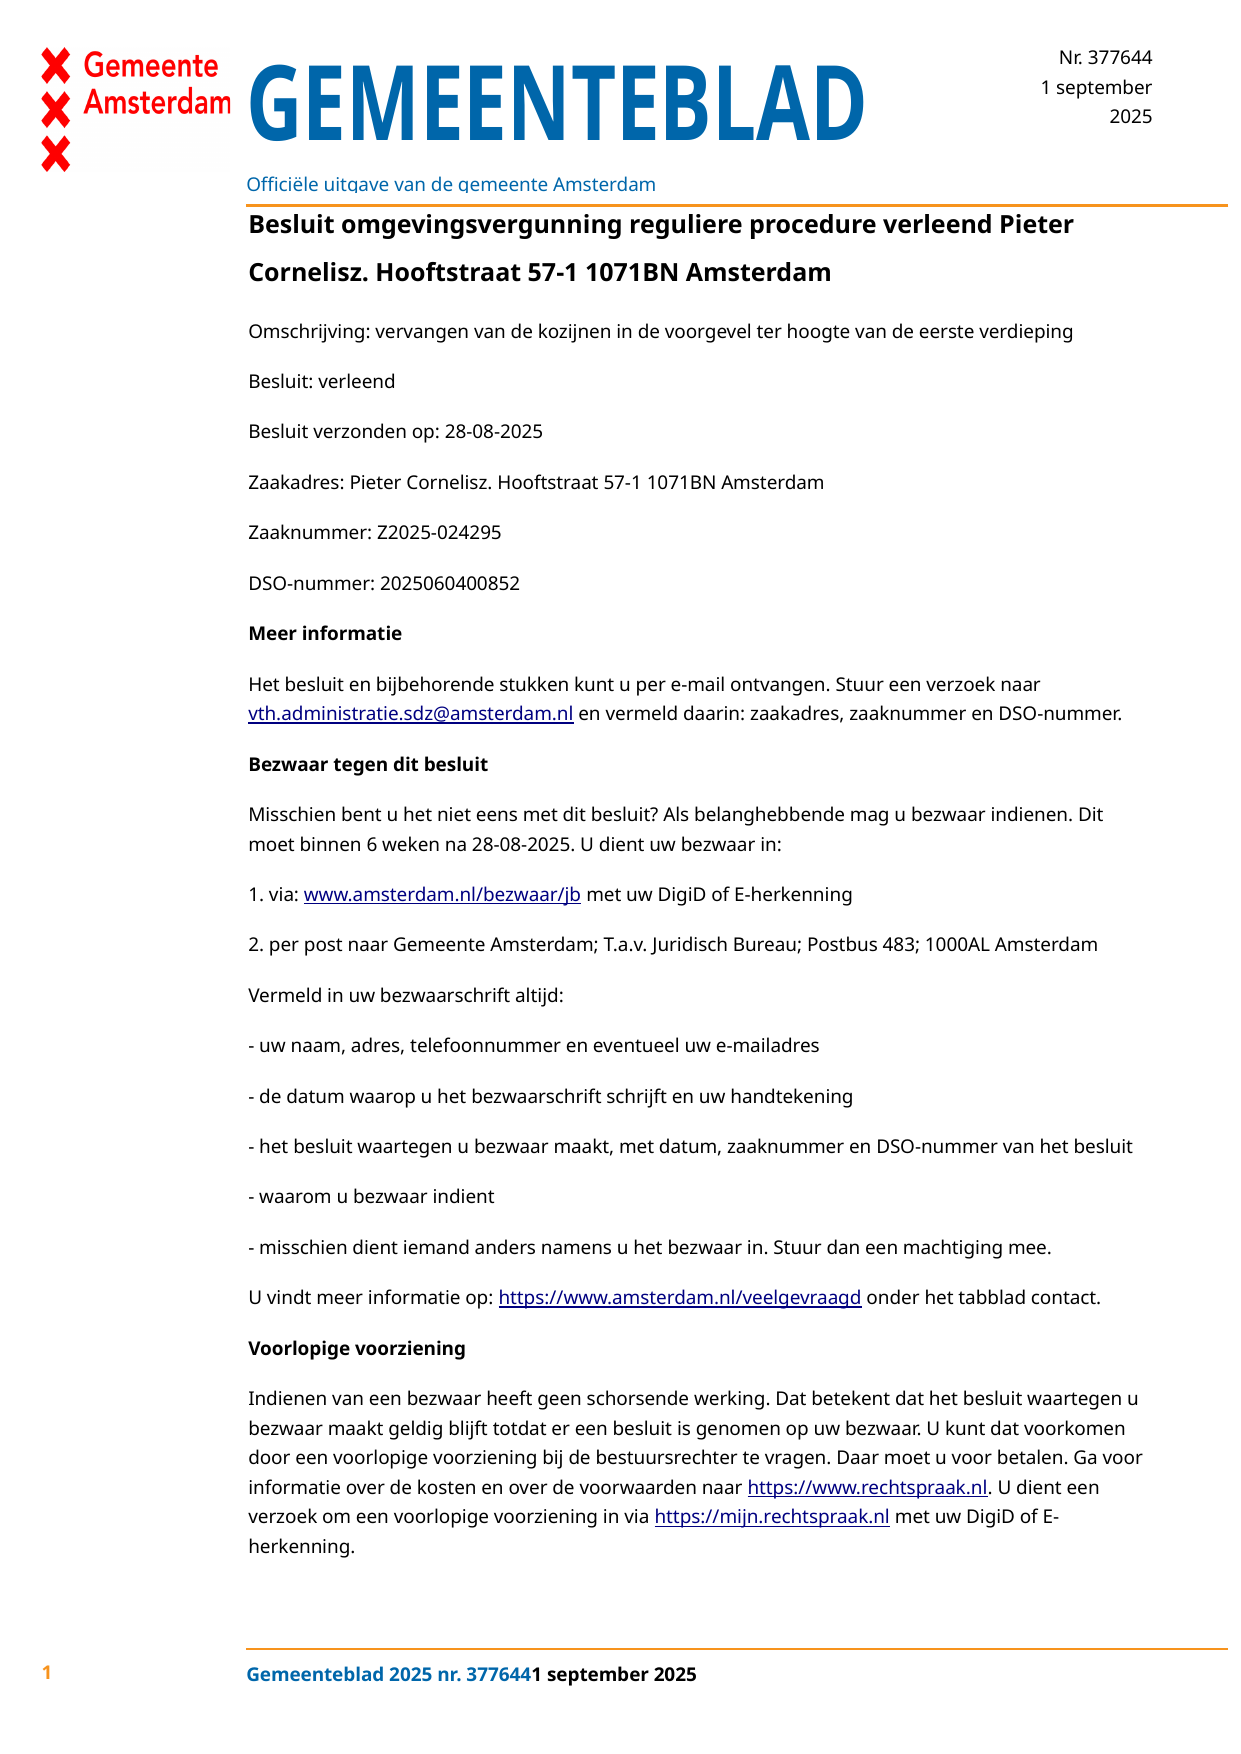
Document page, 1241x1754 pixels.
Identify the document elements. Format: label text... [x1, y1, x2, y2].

picture [41, 47, 231, 172]
text Het besluit en bijbehorende stukken kunt u per e-mail ontvangen. Stuur een verzoek naar vth.administratie.sdz@amsterdam.nl en vermeld daarin: zaakadres, zaaknummer en DSO-nummer. [248, 671, 1152, 726]
text - de datum waarop u het bezwaarschrift schrijft en uw handtekening [248, 1083, 1152, 1109]
text Meer informatie [248, 620, 1152, 646]
text - misschien dient iemand anders namens u het bezwaar in. Stuur dan een machtiging mee. [248, 1234, 1152, 1260]
text Voorlopige voorziening [248, 1335, 1152, 1361]
text Omschrijving: vervangen van de kozijnen in de voorgevel ter hoogte van de eerste verdieping [248, 318, 1152, 344]
text Zaakadres: Pieter Cornelisz. Hooftstraat 57-1 1071BN Amsterdam [248, 469, 1152, 495]
text Bezwaar tegen dit besluit [248, 751, 1152, 777]
text - het besluit waartegen u bezwaar maakt, met datum, zaaknummer en DSO-nummer van het besluit [248, 1133, 1152, 1159]
text Besluit verzonden op: 28-08-2025 [248, 419, 1152, 444]
text Misschien bent u het niet eens met dit besluit? Als belanghebbende mag u bezwaar indienen. Dit moet binnen 6 weken na 28-08-2025. U dient uw bezwaar in: [248, 801, 1152, 857]
text - uw naam, adres, telefoonnummer en eventueel uw e-mailadres [248, 1032, 1152, 1058]
text U vindt meer informatie op: https://www.amsterdam.nl/veelgevraagd onder het tabblad contact. [248, 1284, 1152, 1310]
text 1. via: www.amsterdam.nl/bezwaar/jb met uw DigiD of E-herkenning [248, 881, 1152, 907]
text - waarom u bezwaar indient [248, 1184, 1152, 1209]
text Besluit: verleend [248, 368, 1152, 394]
text Indienen van een bezwaar heeft geen schorsende werking. Dat betekent dat het besluit waartegen u bezwaar maakt geldig blijft totdat er een besluit is genomen op uw bezwaar. U kunt dat voorkomen door een voorlopige voorziening bij de bestuursrechter te vragen. Daar moet u voor betalen. Ga voor informatie over de kosten en over de voorwaarden naar https://www.rechtspraak.nl. U dient een verzoek om een voorlopige voorziening in via https://mijn.rechtspraak.nl met uw DigiD of E-herkenning. [248, 1385, 1152, 1559]
text Zaaknummer: Z2025-024295 [248, 519, 1152, 545]
text Besluit omgevingsvergunning reguliere procedure verleend Pieter Cornelisz. Hooftstraat 57-1 1071BN Amsterdam [248, 207, 1152, 288]
text DSO-nummer: 2025060400852 [248, 570, 1152, 596]
text 2. per post naar Gemeente Amsterdam; T.a.v. Juridisch Bureau; Postbus 483; 1000AL Amsterdam [248, 932, 1152, 957]
text Vermeld in uw bezwaarschrift altijd: [248, 982, 1152, 1008]
